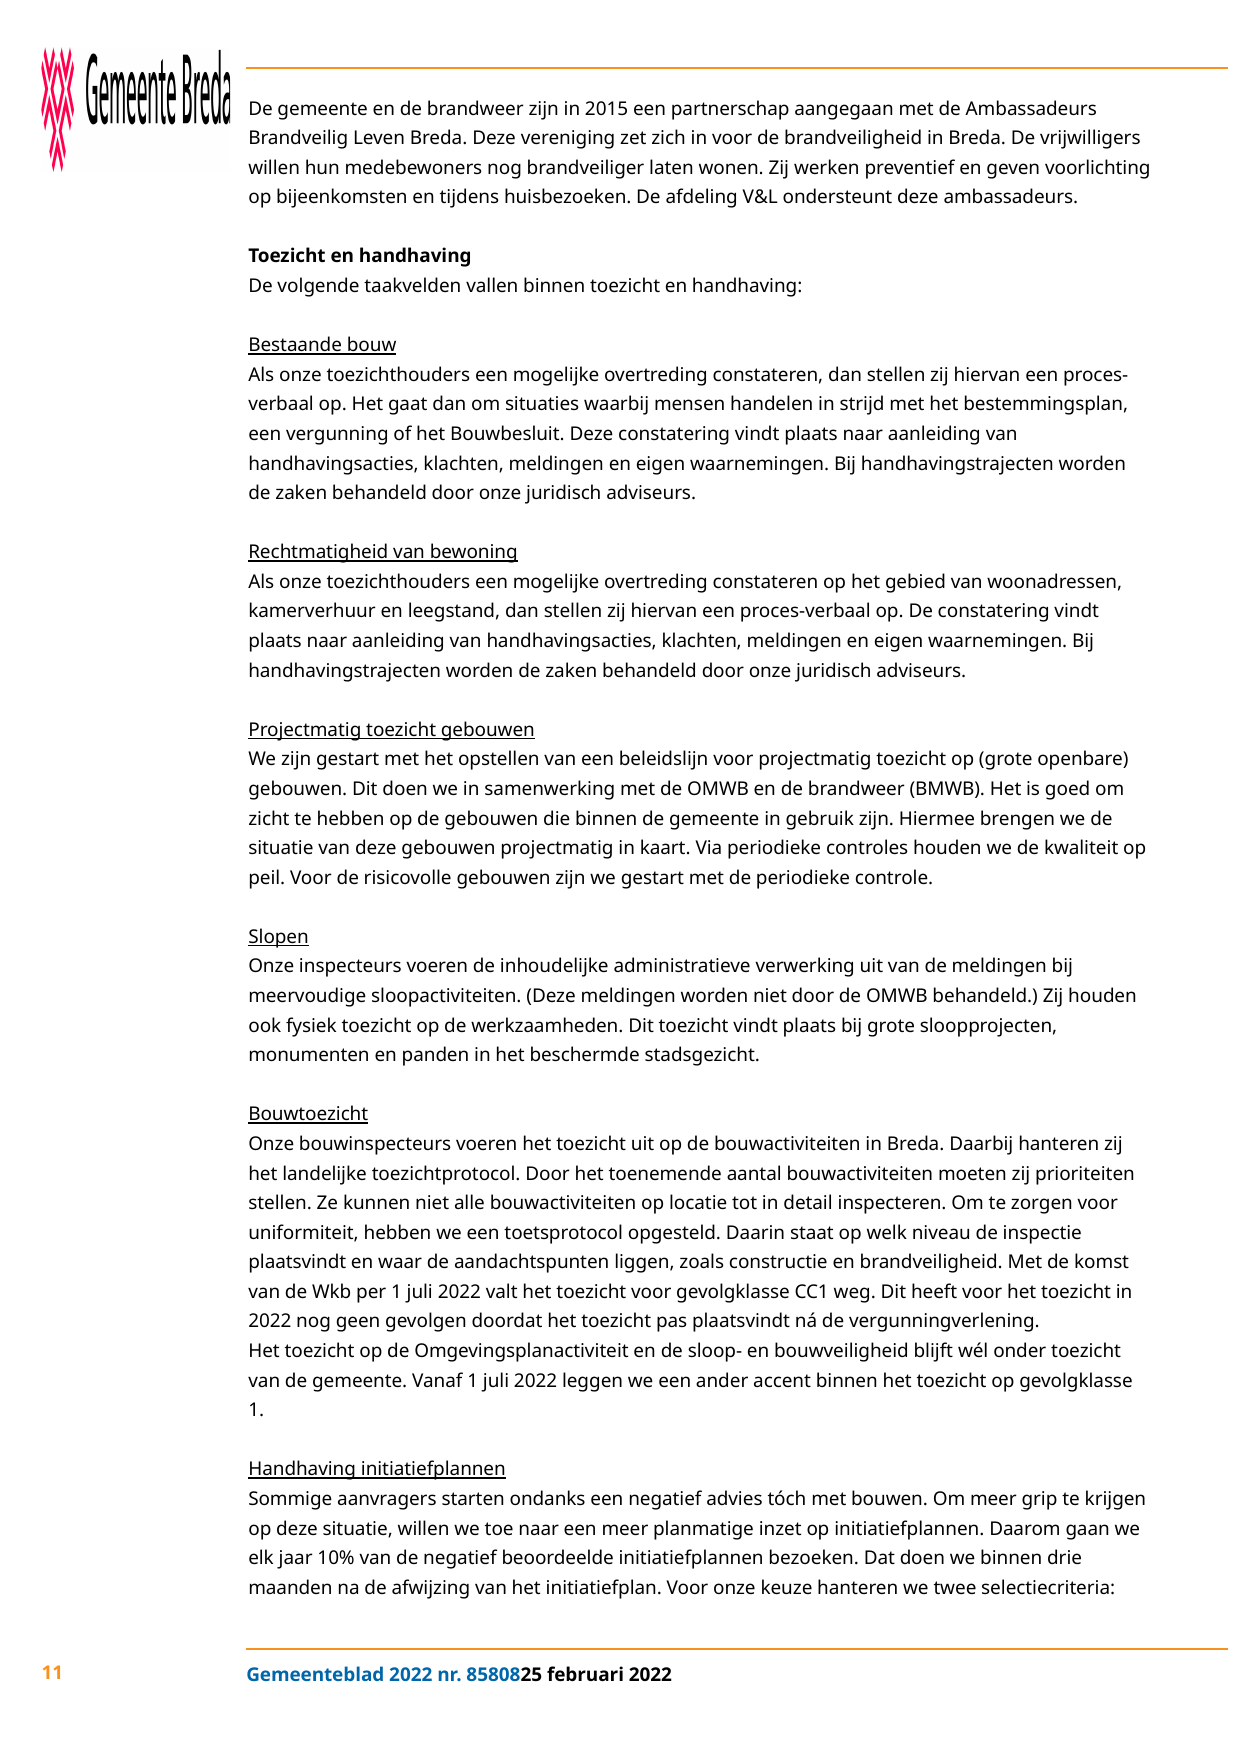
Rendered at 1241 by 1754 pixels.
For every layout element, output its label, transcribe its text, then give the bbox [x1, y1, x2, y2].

text We zijn gestart met het opstellen van een beleidslijn voor projectmatig toezicht op (grote openbare) gebouwen. Dit doen we in samenwerking met de OMWB en de brandweer (BMWB). Het is goed om zicht te hebben op de gebouwen die binnen de gemeente in gebruik zijn. Hiermee brengen we de situatie van deze gebouwen projectmatig in kaart. Via periodieke controles houden we de kwaliteit op peil. Voor de risicovolle gebouwen zijn we gestart met de periodieke controle. [248, 746, 1152, 890]
text Sommige aanvragers starten ondanks een negatief advies tóch met bouwen. Om meer grip te krijgen op deze situatie, willen we toe naar een meer planmatige inzet op initiatiefplannen. Daarom gaan we elk jaar 10% van de negatief beoordeelde initiatiefplannen bezoeken. Dat doen we binnen drie maanden na de afwijzing van het initiatiefplan. Voor onze keuze hanteren we twee selectiecriteria: [248, 1485, 1152, 1600]
text Handhaving initiatiefplannen [248, 1456, 1152, 1481]
text Rechtmatigheid van bewoning [248, 538, 1152, 564]
text De volgende taakvelden vallen binnen toezicht en handhaving: [248, 272, 1152, 298]
text Onze inspecteurs voeren de inhoudelijke administratieve verwerking uit van de meldingen bij meervoudige sloopactiviteiten. (Deze meldingen worden niet door de OMWB behandeld.) Zij houden ook fysiek toezicht op de werkzaamheden. Dit toezicht vindt plaats bij grote sloopprojecten, monumenten en panden in het beschermde stadsgezicht. [248, 953, 1152, 1067]
text Onze bouwinspecteurs voeren het toezicht uit op de bouwactiviteiten in Breda. Daarbij hanteren zij het landelijke toezichtprotocol. Door het toenemende aantal bouwactiviteiten moeten zij prioriteiten stellen. Ze kunnen niet alle bouwactiviteiten op locatie tot in detail inspecteren. Om te zorgen voor uniformiteit, hebben we een toetsprotocol opgesteld. Daarin staat op welk niveau de inspectie plaatsvindt en waar de aandachtspunten liggen, zoals constructie en brandveiligheid. Met de komst van de Wkb per 1 juli 2022 valt het toezicht voor gevolgklasse CC1 weg. Dit heeft voor het toezicht in 2022 nog geen gevolgen doordat het toezicht pas plaatsvindt ná de vergunningverlening. [248, 1130, 1152, 1333]
text Projectmatig toezicht gebouwen [248, 716, 1152, 742]
text Bouwtoezicht [248, 1101, 1152, 1126]
text Het toezicht op de Omgevingsplanactiviteit en de sloop- en bouwveiligheid blijft wél onder toezicht van de gemeente. Vanaf 1 juli 2022 leggen we een ander accent binnen het toezicht op gevolgklasse 1. [248, 1337, 1152, 1422]
text Toezicht en handhaving [248, 243, 1152, 268]
text Slopen [248, 923, 1152, 949]
picture [41, 47, 231, 172]
text De gemeente en de brandweer zijn in 2015 een partnerschap aangegaan met de Ambassadeurs Brandveilig Leven Breda. Deze vereniging zet zich in voor de brandveiligheid in Breda. De vrijwilligers willen hun medebewoners nog brandveiliger laten wonen. Zij werken preventief en geven voorlichting op bijeenkomsten en tijdens huisbezoeken. De afdeling V&L ondersteunt deze ambassadeurs. [248, 95, 1152, 209]
text Als onze toezichthouders een mogelijke overtreding constateren, dan stellen zij hiervan een proces-verbaal op. Het gaat dan om situaties waarbij mensen handelen in strijd met het bestemmingsplan, een vergunning of het Bouwbesluit. Deze constatering vindt plaats naar aanleiding van handhavingsacties, klachten, meldingen en eigen waarnemingen. Bij handhavingstrajecten worden de zaken behandeld door onze juridisch adviseurs. [248, 361, 1152, 505]
text Bestaande bouw [248, 331, 1152, 357]
text Als onze toezichthouders een mogelijke overtreding constateren op het gebied van woonadressen, kamerverhuur en leegstand, dan stellen zij hiervan een proces-verbaal op. De constatering vindt plaats naar aanleiding van handhavingsacties, klachten, meldingen en eigen waarnemingen. Bij handhavingstrajecten worden de zaken behandeld door onze juridisch adviseurs. [248, 568, 1152, 683]
